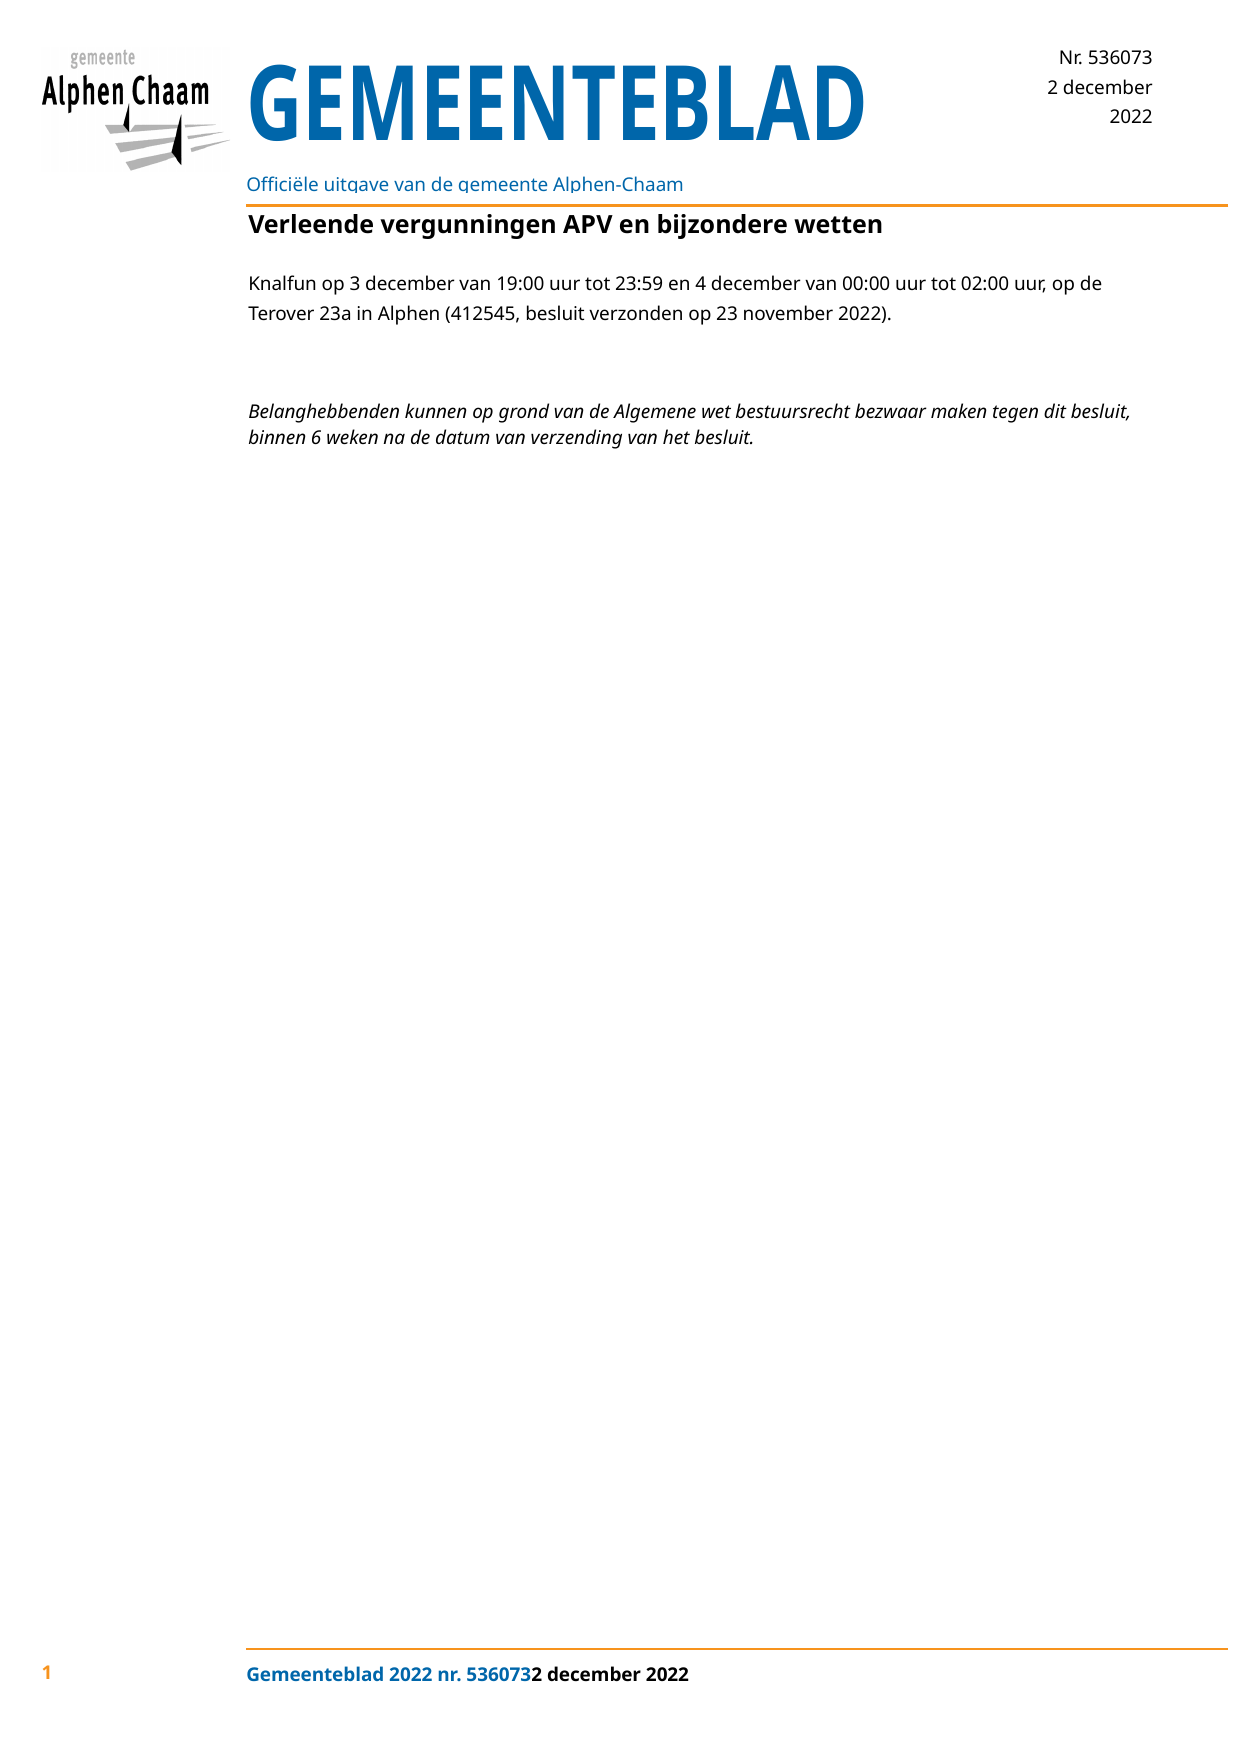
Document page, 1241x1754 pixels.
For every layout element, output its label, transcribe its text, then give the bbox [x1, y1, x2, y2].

text Verleende vergunningen APV en bijzondere wetten [248, 207, 1152, 241]
picture [41, 47, 231, 172]
text Belanghebbenden kunnen op grond van de Algemene wet bestuursrecht bezwaar maken tegen dit besluit, binnen 6 weken na de datum van verzending van het besluit. [248, 398, 1152, 449]
text Knalfun op 3 december van 19:00 uur tot 23:59 en 4 december van 00:00 uur tot 02:00 uur, op de Terover 23a in Alphen (412545, besluit verzonden op 23 november 2022). [248, 270, 1152, 326]
